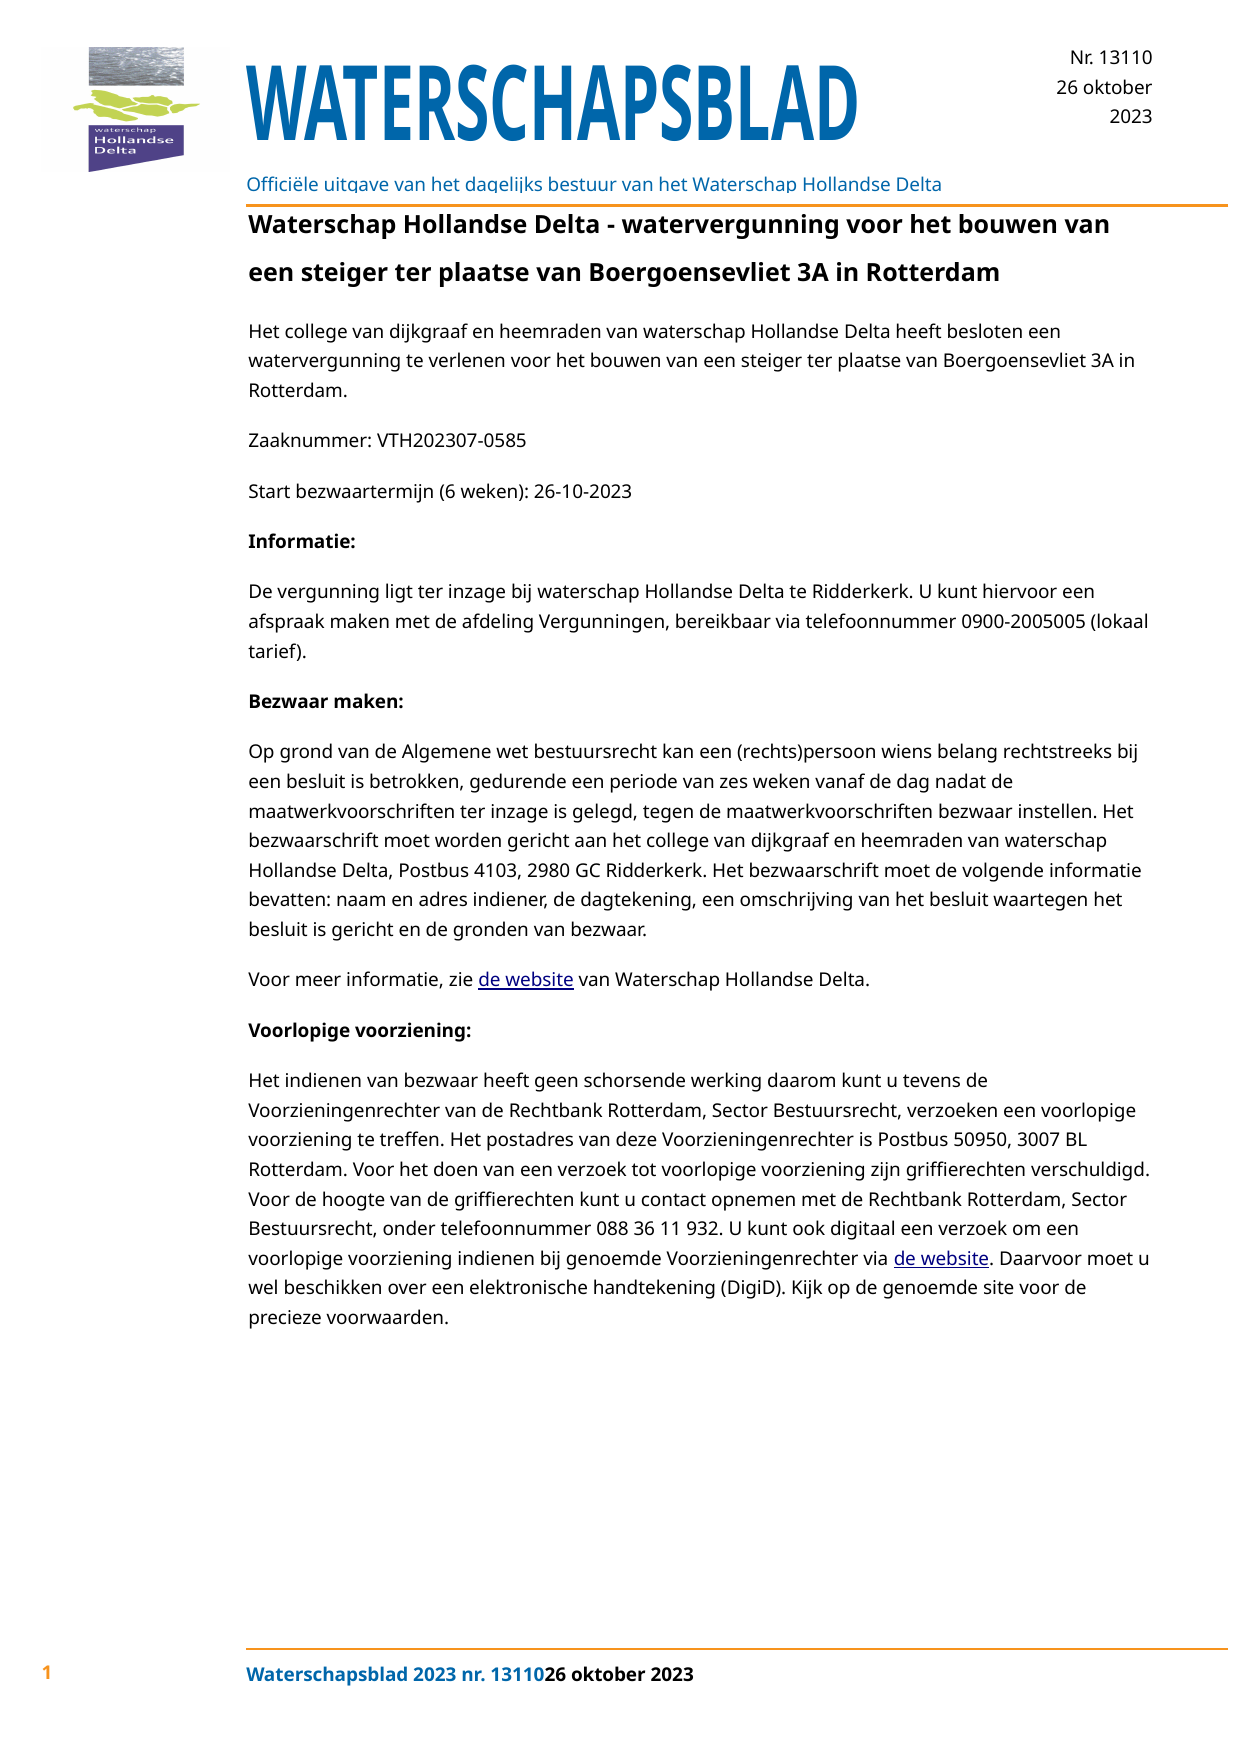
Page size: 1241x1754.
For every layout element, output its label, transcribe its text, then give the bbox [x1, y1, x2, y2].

text Waterschap Hollandse Delta - watervergunning voor het bouwen van een steiger ter plaatse van Boergoensevliet 3A in Rotterdam [248, 207, 1152, 288]
text Op grond van de Algemene wet bestuursrecht kan een (rechts)persoon wiens belang rechtstreeks bij een besluit is betrokken, gedurende een periode van zes weken vanaf de dag nadat de maatwerkvoorschriften ter inzage is gelegd, tegen de maatwerkvoorschriften bezwaar instellen. Het bezwaarschrift moet worden gericht aan het college van dijkgraaf en heemraden van waterschap Hollandse Delta, Postbus 4103, 2980 GC Ridderkerk. Het bezwaarschrift moet de volgende informatie bevatten: naam en adres indiener, de dagtekening, een omschrijving van het besluit waartegen het besluit is gericht en de gronden van bezwaar. [248, 739, 1152, 942]
text Start bezwaartermijn (6 weken): 26-10-2023 [248, 478, 1152, 504]
text Voor meer informatie, zie de website van Waterschap Hollandse Delta. [248, 967, 1152, 992]
text Informatie: [248, 528, 1152, 554]
text Zaaknummer: VTH202307-0585 [248, 427, 1152, 453]
text Het indienen van bezwaar heeft geen schorsende werking daarom kunt u tevens de Voorzieningenrechter van de Rechtbank Rotterdam, Sector Bestuursrecht, verzoeken een voorlopige voorziening te treffen. Het postadres van deze Voorzieningenrechter is Postbus 50950, 3007 BL Rotterdam. Voor het doen van een verzoek tot voorlopige voorziening zijn griffierechten verschuldigd. Voor de hoogte van de griffierechten kunt u contact opnemen met de Rechtbank Rotterdam, Sector Bestuursrecht, onder telefoonnummer 088 36 11 932. U kunt ook digitaal een verzoek om een voorlopige voorziening indienen bij genoemde Voorzieningenrechter via de website. Daarvoor moet u wel beschikken over een elektronische handtekening (DigiD). Kijk op de genoemde site voor de precieze voorwaarden. [248, 1067, 1152, 1330]
text Voorlopige voorziening: [248, 1017, 1152, 1043]
text Bezwaar maken: [248, 688, 1152, 714]
text De vergunning ligt ter inzage bij waterschap Hollandse Delta te Ridderkerk. U kunt hiervoor een afspraak maken met de afdeling Vergunningen, bereikbaar via telefoonnummer 0900-2005005 (lokaal tarief). [248, 579, 1152, 664]
text Het college van dijkgraaf en heemraden van waterschap Hollandse Delta heeft besloten een watervergunning te verlenen voor het bouwen van een steiger ter plaatse van Boergoensevliet 3A in Rotterdam. [248, 318, 1152, 403]
picture [41, 47, 231, 172]
